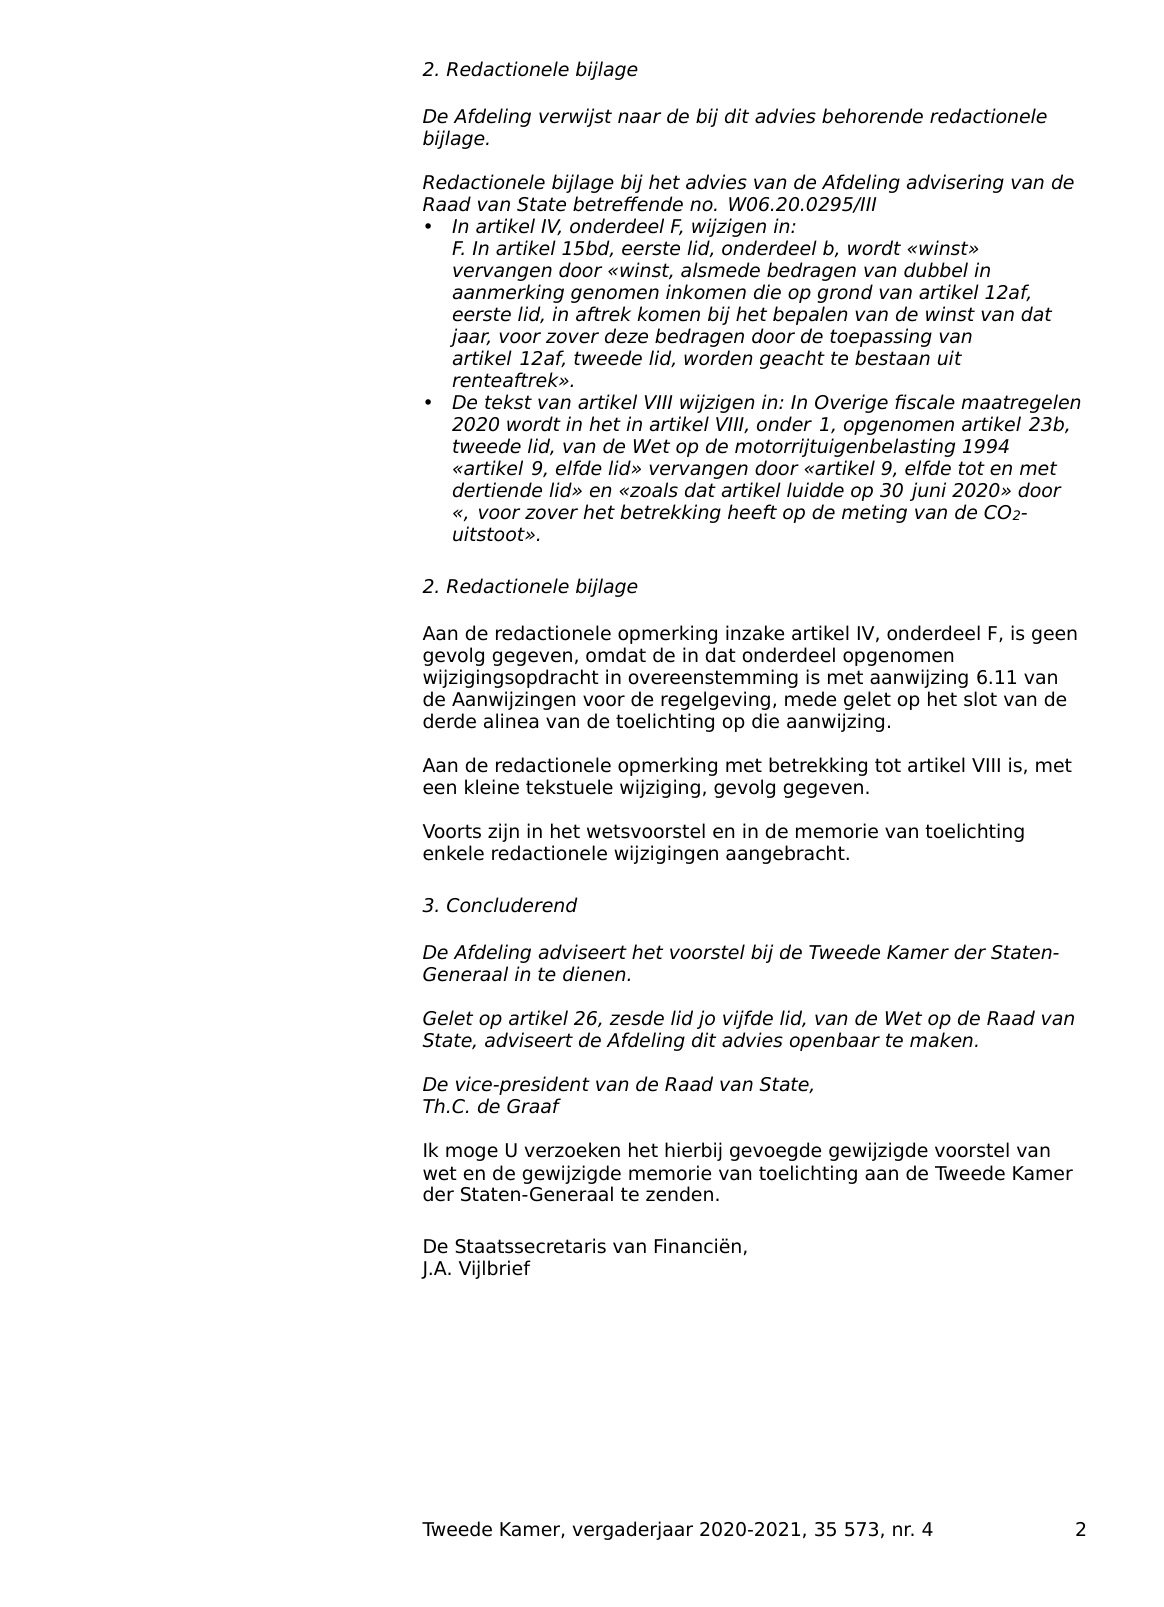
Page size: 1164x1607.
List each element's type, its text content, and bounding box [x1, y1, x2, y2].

text De Afdeling verwijst naar de bij dit advies behorende redactionele bijlage. [422, 106, 1087, 150]
text Gelet op artikel 26, zesde lid jo vijfde lid, van de Wet op de Raad van State, adviseert de Afdeling dit advies openbaar te maken. [422, 1008, 1087, 1052]
text Th.C. de Graaf [422, 1096, 1087, 1118]
text Voorts zijn in het wetsvoorstel en in de memorie van toelichting enkele redactionele wijzigingen aangebracht. [422, 821, 1087, 865]
text Ik moge U verzoeken het hierbij gevoegde gewijzigde voorstel van wet en de gewijzigde memorie van toelichting aan de Tweede Kamer der Staten-Generaal te zenden. [422, 1140, 1087, 1206]
text De Afdeling adviseert het voorstel bij de Tweede Kamer der Staten-Generaal in te dienen. [422, 942, 1087, 986]
text F. In artikel 15bd, eerste lid, onderdeel b, wordt «winst» vervangen door «winst, alsmede bedragen van dubbel in aanmerking genomen inkomen die op grond van artikel 12af, eerste lid, in aftrek komen bij het bepalen van de winst van dat jaar, voor zover deze bedragen door de toepassing van artikel 12af, tweede lid, worden geacht te bestaan uit renteaftrek». [452, 238, 1087, 392]
subtitle 2. Redactionele bijlage [422, 576, 1087, 598]
text • In artikel IV, onderdeel F, wijzigen in: [422, 216, 1087, 238]
text De vice-president van de Raad van State, [422, 1074, 1087, 1096]
text Aan de redactionele opmerking met betrekking tot artikel VIII is, met een kleine tekstuele wijziging, gevolg gegeven. [422, 755, 1087, 799]
subtitle Redactionele bijlage bij het advies van de Afdeling advisering van de Raad van State betreffende no. W06.20.0295/III [422, 172, 1087, 216]
subtitle 3. Concluderend [422, 895, 1087, 917]
text • De tekst van artikel VIII wijzigen in: In Overige fiscale maatregelen 2020 wordt in het in artikel VIII, onder 1, opgenomen artikel 23b, tweede lid, van de Wet op de motorrijtuigenbelasting 1994 «artikel 9, elfde lid» vervangen door «artikel 9, elfde tot en met dertiende lid» en «zoals dat artikel luidde op 30 juni 2020» door «, voor zover het betrekking heeft op de meting van de CO2-uitstoot». [422, 392, 1087, 546]
text Aan de redactionele opmerking inzake artikel IV, onderdeel F, is geen gevolg gegeven, omdat de in dat onderdeel opgenomen wijzigingsopdracht in overeenstemming is met aanwijzing 6.11 van de Aanwijzingen voor de regelgeving, mede gelet op het slot van de derde alinea van de toelichting op die aanwijzing. [422, 623, 1087, 733]
text De Staatssecretaris van Financiën, J.A. Vijlbrief [422, 1236, 1087, 1280]
subtitle 2. Redactionele bijlage [422, 59, 1087, 81]
